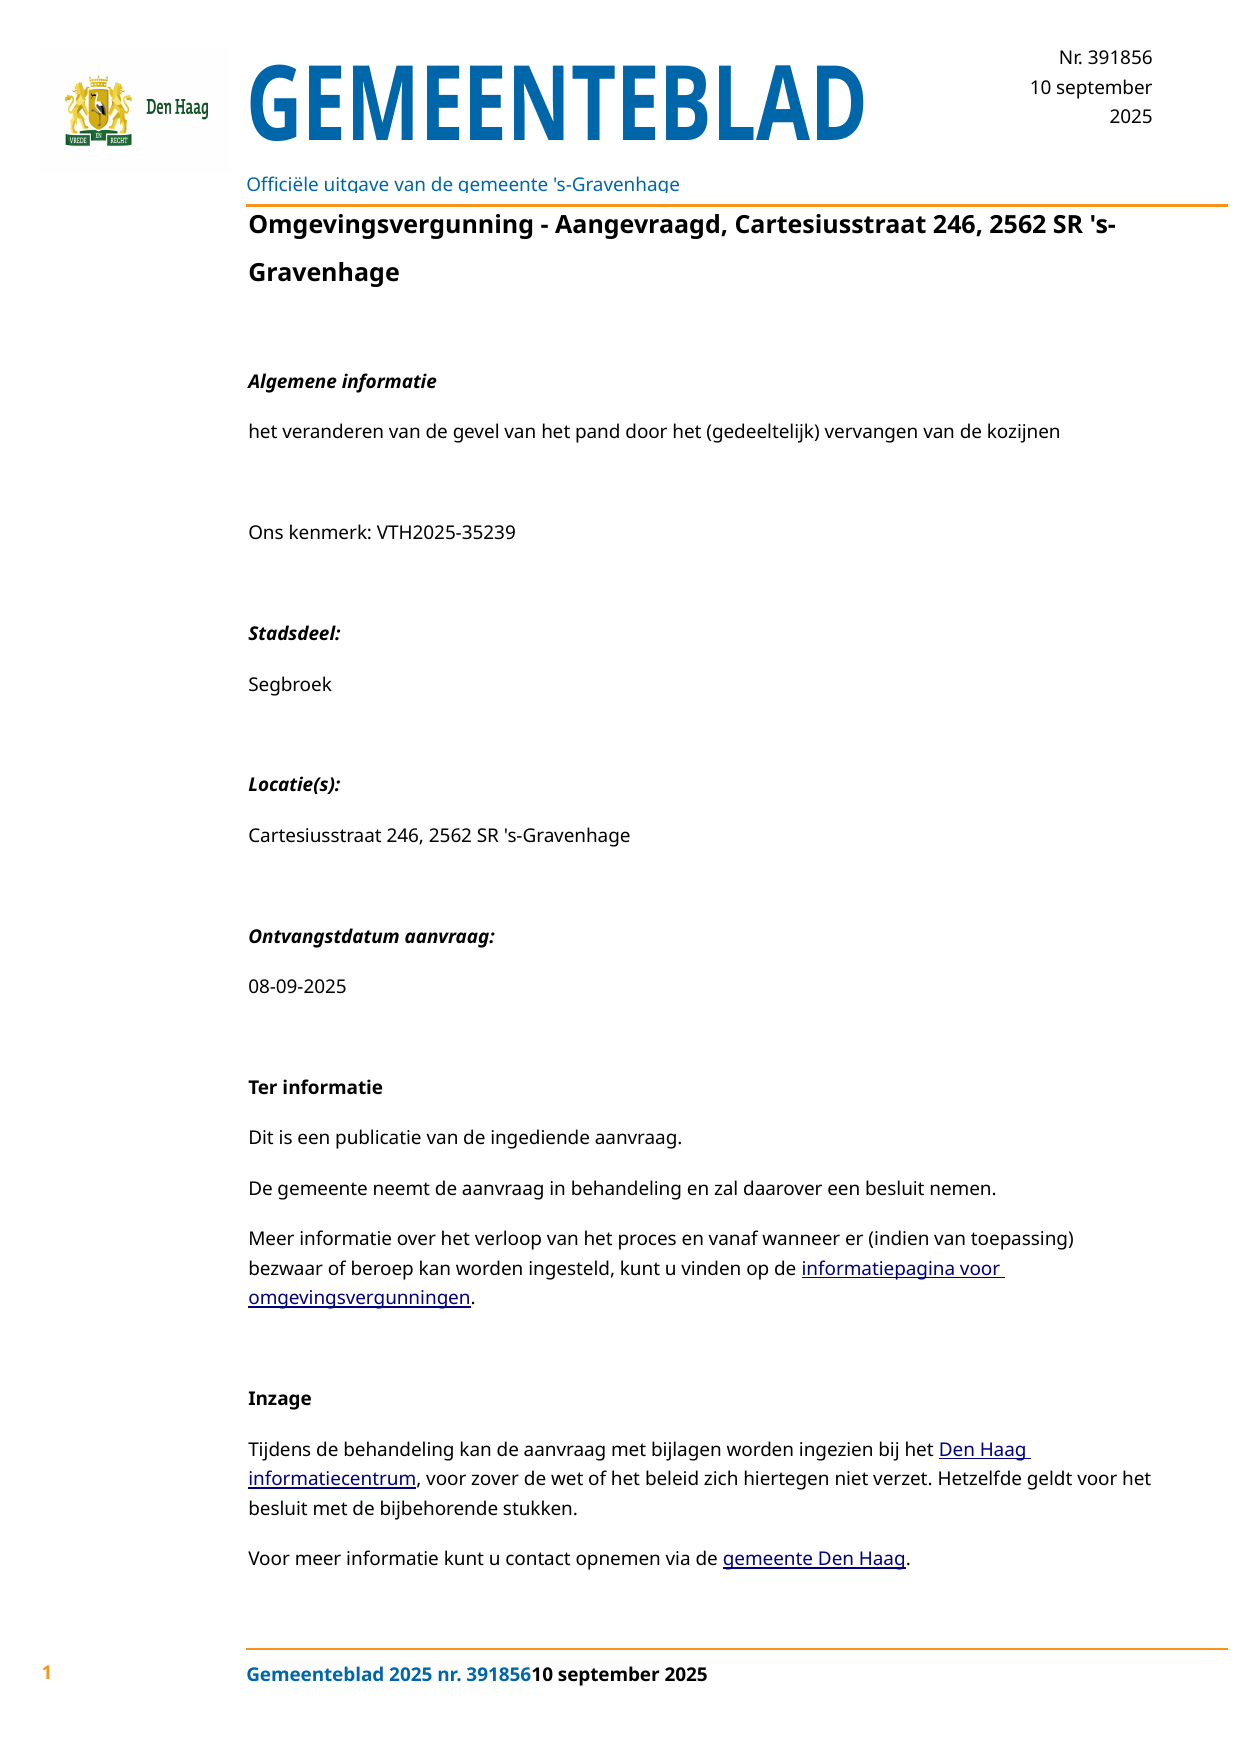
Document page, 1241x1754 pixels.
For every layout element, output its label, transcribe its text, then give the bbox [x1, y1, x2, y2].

text Ons kenmerk: VTH2025-35239 [248, 519, 1152, 545]
text Stadsdeel: [248, 620, 1152, 646]
text Segbroek [248, 671, 1152, 697]
picture [41, 47, 231, 172]
text Locatie(s): [248, 772, 1152, 797]
text Meer informatie over het verloop van het proces en vanaf wanneer er (indien van toepassing) bezwaar of beroep kan worden ingesteld, kunt u vinden op de informatiepagina voor omgevingsvergunningen. [248, 1225, 1152, 1310]
text Dit is een publicatie van de ingediende aanvraag. [248, 1124, 1152, 1150]
text het veranderen van de gevel van het pand door het (gedeeltelijk) vervangen van de kozijnen [248, 419, 1152, 444]
text Voor meer informatie kunt u contact opnemen via de gemeente Den Haag. [248, 1545, 1152, 1571]
text Ter informatie [248, 1074, 1152, 1100]
text Algemene informatie [248, 368, 1152, 394]
text Tijdens de behandeling kan de aanvraag met bijlagen worden ingezien bij het Den Haag informatiecentrum, voor zover de wet of het beleid zich hiertegen niet verzet. Hetzelfde geldt voor het besluit met de bijbehorende stukken. [248, 1436, 1152, 1521]
text 08-09-2025 [248, 973, 1152, 999]
text Omgevingsvergunning - Aangevraagd, Cartesiusstraat 246, 2562 SR 's-Gravenhage [248, 207, 1152, 288]
text Ontvangstdatum aanvraag: [248, 923, 1152, 949]
text De gemeente neemt de aanvraag in behandeling en zal daarover een besluit nemen. [248, 1175, 1152, 1201]
text Cartesiusstraat 246, 2562 SR 's-Gravenhage [248, 822, 1152, 848]
text Inzage [248, 1385, 1152, 1411]
